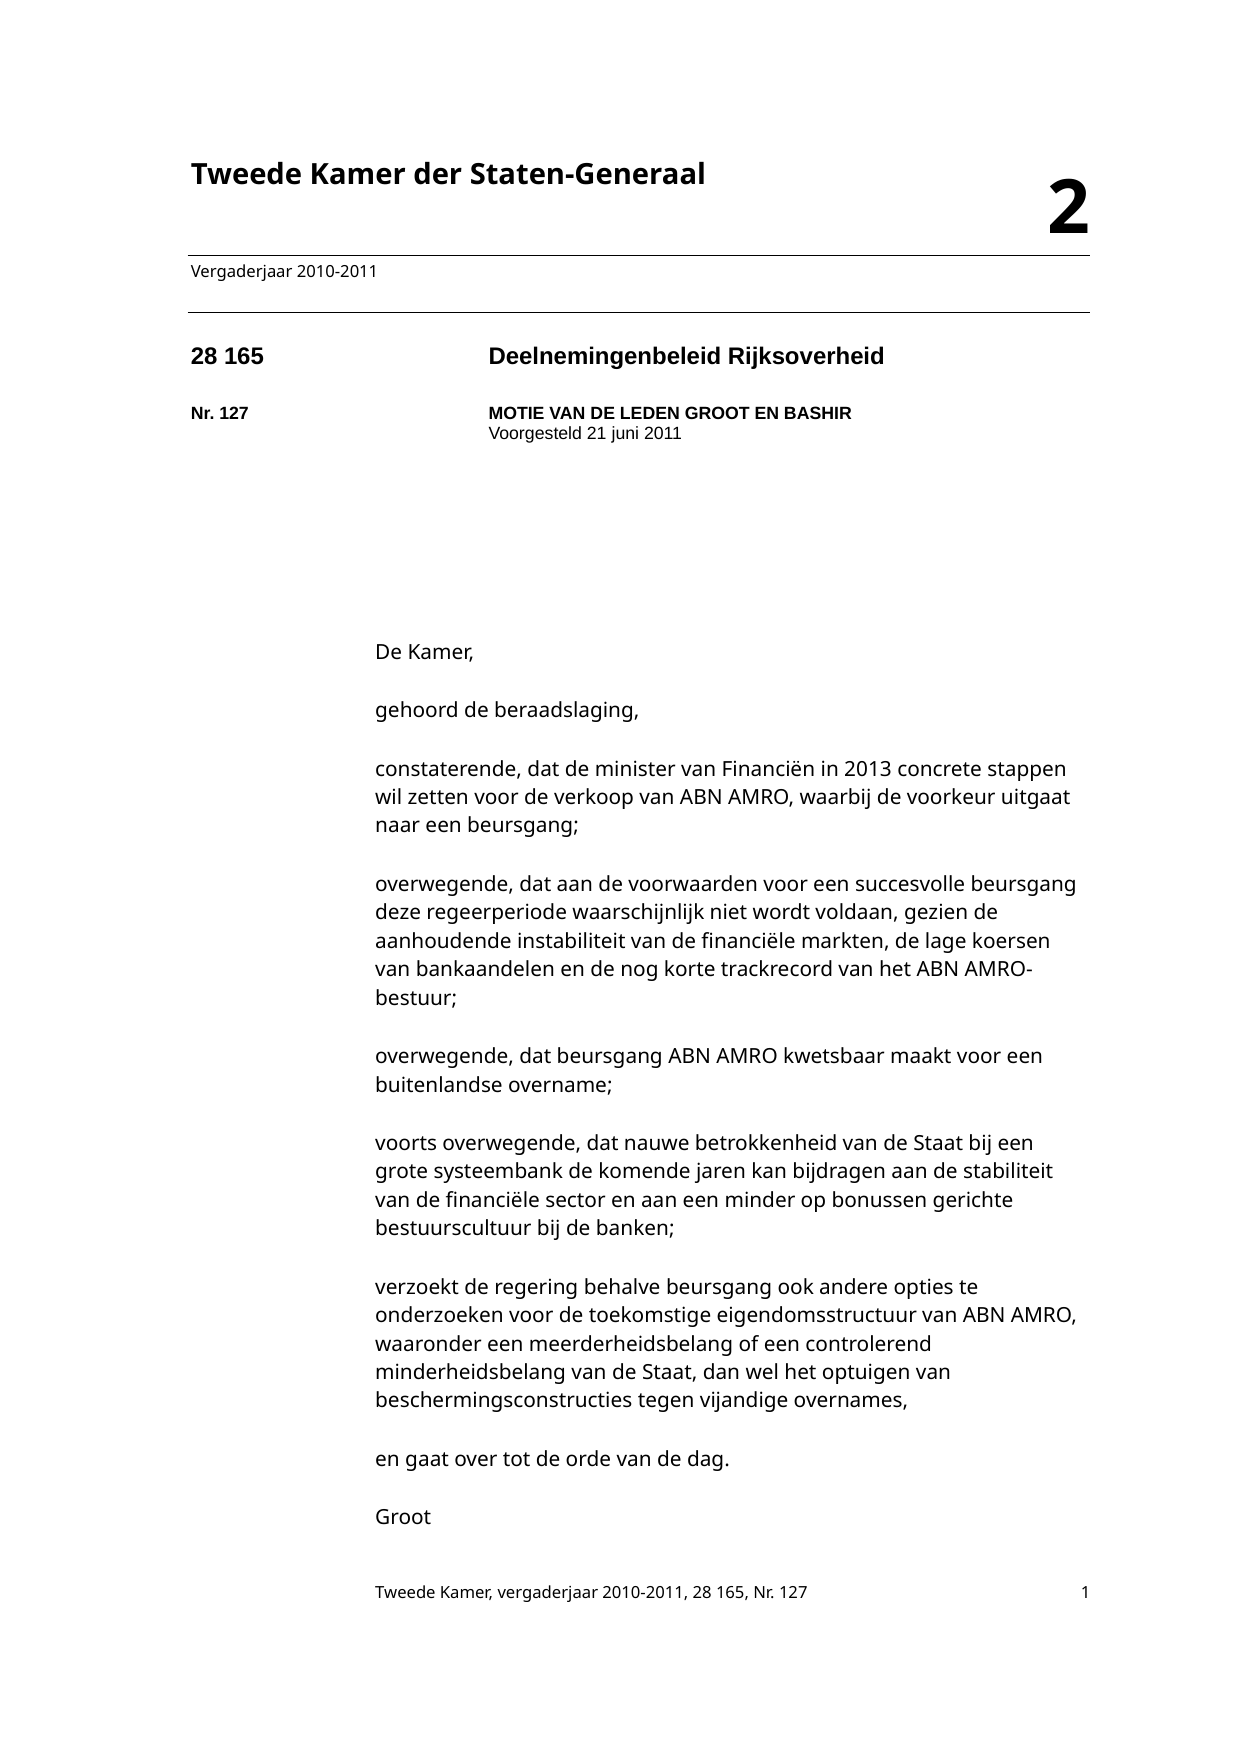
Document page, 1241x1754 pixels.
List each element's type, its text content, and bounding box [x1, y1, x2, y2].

text De Kamer, [375, 637, 1090, 665]
table_cell Vergaderjaar 2010-2011 [188, 256, 485, 312]
table_header 2 [910, 150, 1090, 255]
table_cell MOTIE VAN DE LEDEN GROOT EN BASHIR Voorgesteld 21 juni 2011 [485, 399, 1090, 518]
text gehoord de beraadslaging, [375, 695, 1090, 724]
text en gaat over tot de orde van de dag. [375, 1444, 1090, 1472]
table_cell [485, 313, 1090, 339]
table_cell [485, 256, 1090, 312]
table_cell [188, 313, 485, 339]
text overwegende, dat aan de voorwaarden voor een succesvolle beursgang deze regeerperiode waarschijnlijk niet wordt voldaan, gezien de aanhoudende instabiliteit van de financiële markten, de lage koersen van bankaandelen en de nog korte trackrecord van het ABN AMRO-bestuur; [375, 869, 1090, 1011]
text overwegende, dat beursgang ABN AMRO kwetsbaar maakt voor een buitenlandse overname; [375, 1041, 1090, 1098]
text voorts overwegende, dat nauwe betrokkenheid van de Staat bij een grote systeembank de komende jaren kan bijdragen aan de stabiliteit van de financiële sector en aan een minder op bonussen gerichte bestuurscultuur bij de banken; [375, 1128, 1090, 1242]
table_cell Nr. 127 [188, 399, 485, 518]
table_cell 28 165 [188, 339, 485, 399]
text verzoekt de regering behalve beursgang ook andere opties te onderzoeken voor de toekomstige eigendomsstructuur van ABN AMRO, waaronder een meerderheidsbelang of een controlerend minderheidsbelang van de Staat, dan wel het optuigen van beschermingsconstructies tegen vijandige overnames, [375, 1272, 1090, 1414]
table_cell Deelnemingenbeleid Rijksoverheid [485, 339, 1090, 399]
text constaterende, dat de minister van Financiën in 2013 concrete stappen wil zetten voor de verkoop van ABN AMRO, waarbij de voorkeur uitgaat naar een beursgang; [375, 754, 1090, 839]
table_header Tweede Kamer der Staten-Generaal [188, 150, 909, 255]
text Groot [375, 1502, 1090, 1531]
